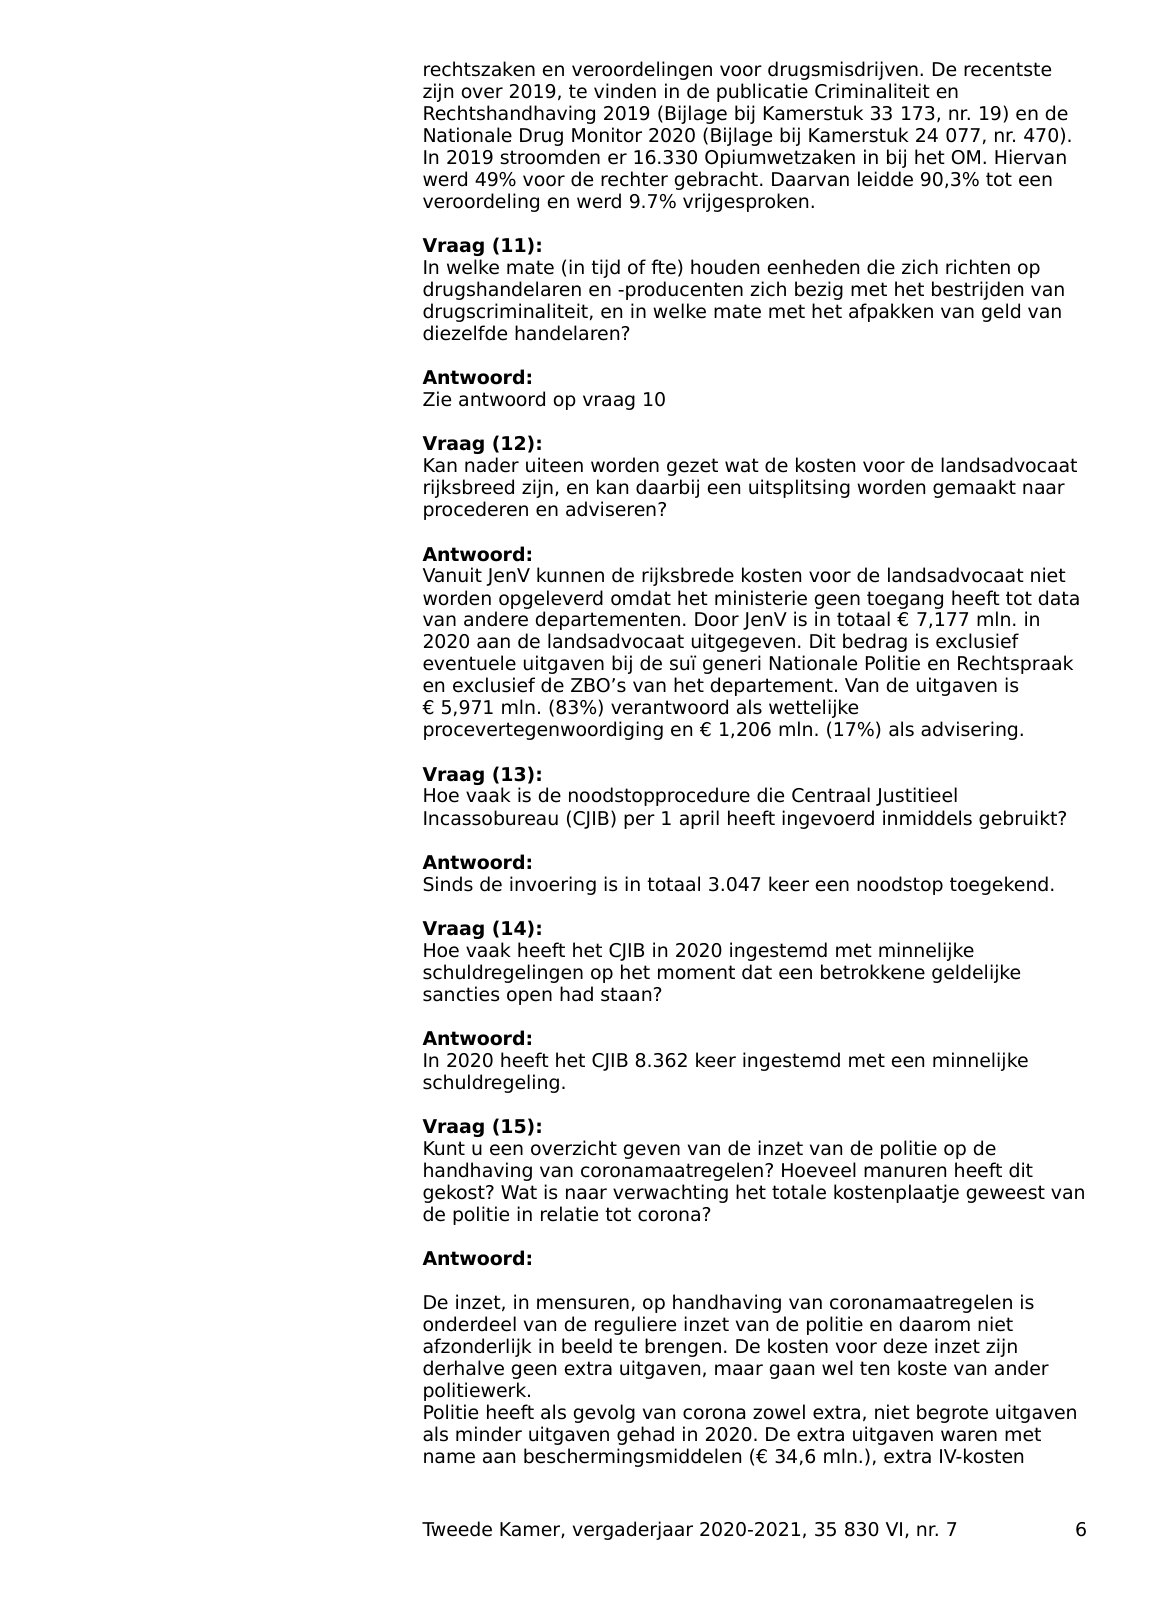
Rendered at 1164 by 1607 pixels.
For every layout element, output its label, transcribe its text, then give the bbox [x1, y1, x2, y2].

subtitle Antwoord: [422, 543, 1087, 565]
subtitle Antwoord: [422, 367, 1087, 389]
subtitle Vraag (13): [422, 763, 1087, 785]
text Kunt u een overzicht geven van de inzet van de politie op de handhaving van coronamaatregelen? Hoeveel manuren heeft dit gekost? Wat is naar verwachting het totale kostenplaatje geweest van de politie in relatie tot corona? [422, 1138, 1087, 1226]
text rechtszaken en veroordelingen voor drugsmisdrijven. De recentste zijn over 2019, te vinden in de publicatie Criminaliteit en Rechtshandhaving 2019 (Bijlage bij Kamerstuk 33 173, nr. 19) en de Nationale Drug Monitor 2020 (Bijlage bij Kamerstuk 24 077, nr. 470). In 2019 stroomden er 16.330 Opiumwetzaken in bij het OM. Hiervan werd 49% voor de rechter gebracht. Daarvan leidde 90,3% tot een veroordeling en werd 9.7% vrijgesproken. [422, 59, 1087, 213]
text Hoe vaak is de noodstopprocedure die Centraal Justitieel Incassobureau (CJIB) per 1 april heeft ingevoerd inmiddels gebruikt? [422, 785, 1087, 829]
text In welke mate (in tijd of fte) houden eenheden die zich richten op drugshandelaren en -producenten zich bezig met het bestrijden van drugscriminaliteit, en in welke mate met het afpakken van geld van diezelfde handelaren? [422, 257, 1087, 345]
text Politie heeft als gevolg van corona zowel extra, niet begrote uitgaven als minder uitgaven gehad in 2020. De extra uitgaven waren met name aan beschermingsmiddelen (€ 34,6 mln.), extra IV-kosten [422, 1402, 1087, 1468]
subtitle Antwoord: [422, 1028, 1087, 1050]
subtitle Vraag (11): [422, 235, 1087, 257]
subtitle Vraag (14): [422, 918, 1087, 940]
subtitle Vraag (15): [422, 1116, 1087, 1138]
subtitle Vraag (12): [422, 433, 1087, 455]
subtitle Antwoord: [422, 1248, 1087, 1270]
subtitle Antwoord: [422, 852, 1087, 873]
text Vanuit JenV kunnen de rijksbrede kosten voor de landsadvocaat niet worden opgeleverd omdat het ministerie geen toegang heeft tot data van andere departementen. Door JenV is in totaal € 7,177 mln. in 2020 aan de landsadvocaat uitgegeven. Dit bedrag is exclusief eventuele uitgaven bij de suï generi Nationale Politie en Rechtspraak en exclusief de ZBO’s van het departement. Van de uitgaven is € 5,971 mln. (83%) verantwoord als wettelijke procevertegenwoordiging en € 1,206 mln. (17%) als advisering. [422, 565, 1087, 741]
text In 2020 heeft het CJIB 8.362 keer ingestemd met een minnelijke schuldregeling. [422, 1050, 1087, 1094]
text Hoe vaak heeft het CJIB in 2020 ingestemd met minnelijke schuldregelingen op het moment dat een betrokkene geldelijke sancties open had staan? [422, 940, 1087, 1006]
text Zie antwoord op vraag 10 [422, 389, 1087, 411]
text Sinds de invoering is in totaal 3.047 keer een noodstop toegekend. [422, 873, 1087, 896]
text Kan nader uiteen worden gezet wat de kosten voor de landsadvocaat rijksbreed zijn, en kan daarbij een uitsplitsing worden gemaakt naar procederen en adviseren? [422, 455, 1087, 521]
text De inzet, in mensuren, op handhaving van coronamaatregelen is onderdeel van de reguliere inzet van de politie en daarom niet afzonderlijk in beeld te brengen. De kosten voor deze inzet zijn derhalve geen extra uitgaven, maar gaan wel ten koste van ander politiewerk. [422, 1292, 1087, 1402]
